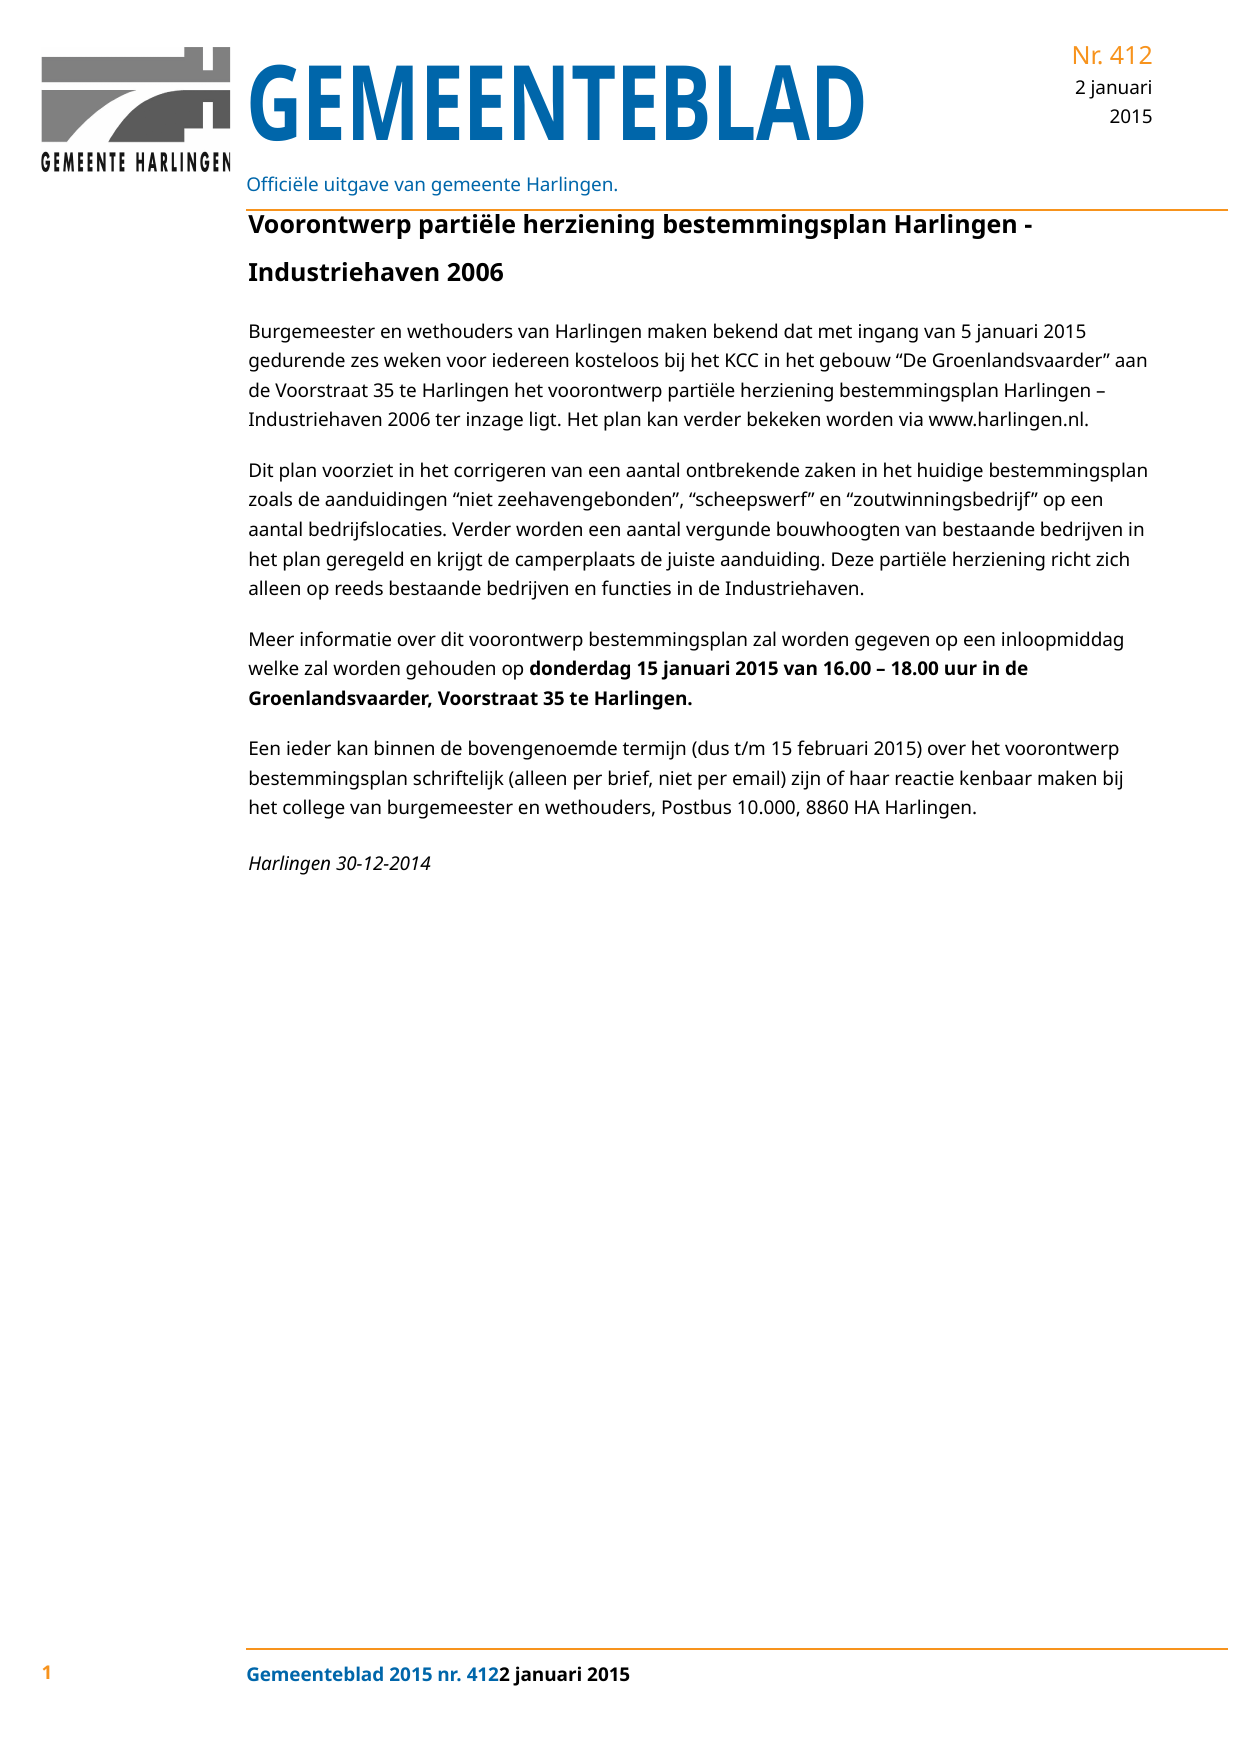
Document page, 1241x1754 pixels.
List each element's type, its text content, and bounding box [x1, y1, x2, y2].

text Harlingen 30-12-2014 [248, 850, 1152, 876]
text Dit plan voorziet in het corrigeren van een aantal ontbrekende zaken in het huidige bestemmingsplan zoals de aanduidingen “niet zeehavengebonden”, “scheepswerf” en “zoutwinningsbedrijf” op een aantal bedrijfslocaties. Verder worden een aantal vergunde bouwhoogten van bestaande bedrijven in het plan geregeld en krijgt de camperplaats de juiste aanduiding. Deze partiële herziening richt zich alleen op reeds bestaande bedrijven en functies in de Industriehaven. [248, 457, 1152, 601]
text Meer informatie over dit voorontwerp bestemmingsplan zal worden gegeven op een inloopmiddag welke zal worden gehouden op donderdag 15 januari 2015 van 16.00 – 18.00 uur in de Groenlandsvaarder, Voorstraat 35 te Harlingen. [248, 626, 1152, 711]
text Een ieder kan binnen de bovengenoemde termijn (dus t/m 15 februari 2015) over het voorontwerp bestemmingsplan schriftelijk (alleen per brief, niet per email) zijn of haar reactie kenbaar maken bij het college van burgemeester en wethouders, Postbus 10.000, 8860 HA Harlingen. [248, 735, 1152, 820]
picture [41, 47, 231, 172]
text Burgemeester en wethouders van Harlingen maken bekend dat met ingang van 5 januari 2015 gedurende zes weken voor iedereen kosteloos bij het KCC in het gebouw “De Groenlandsvaarder” aan de Voorstraat 35 te Harlingen het voorontwerp partiële herziening bestemmingsplan Harlingen – Industriehaven 2006 ter inzage ligt. Het plan kan verder bekeken worden via www.harlingen.nl. [248, 318, 1152, 432]
text Voorontwerp partiële herziening bestemmingsplan Harlingen - Industriehaven 2006 [248, 211, 1152, 288]
